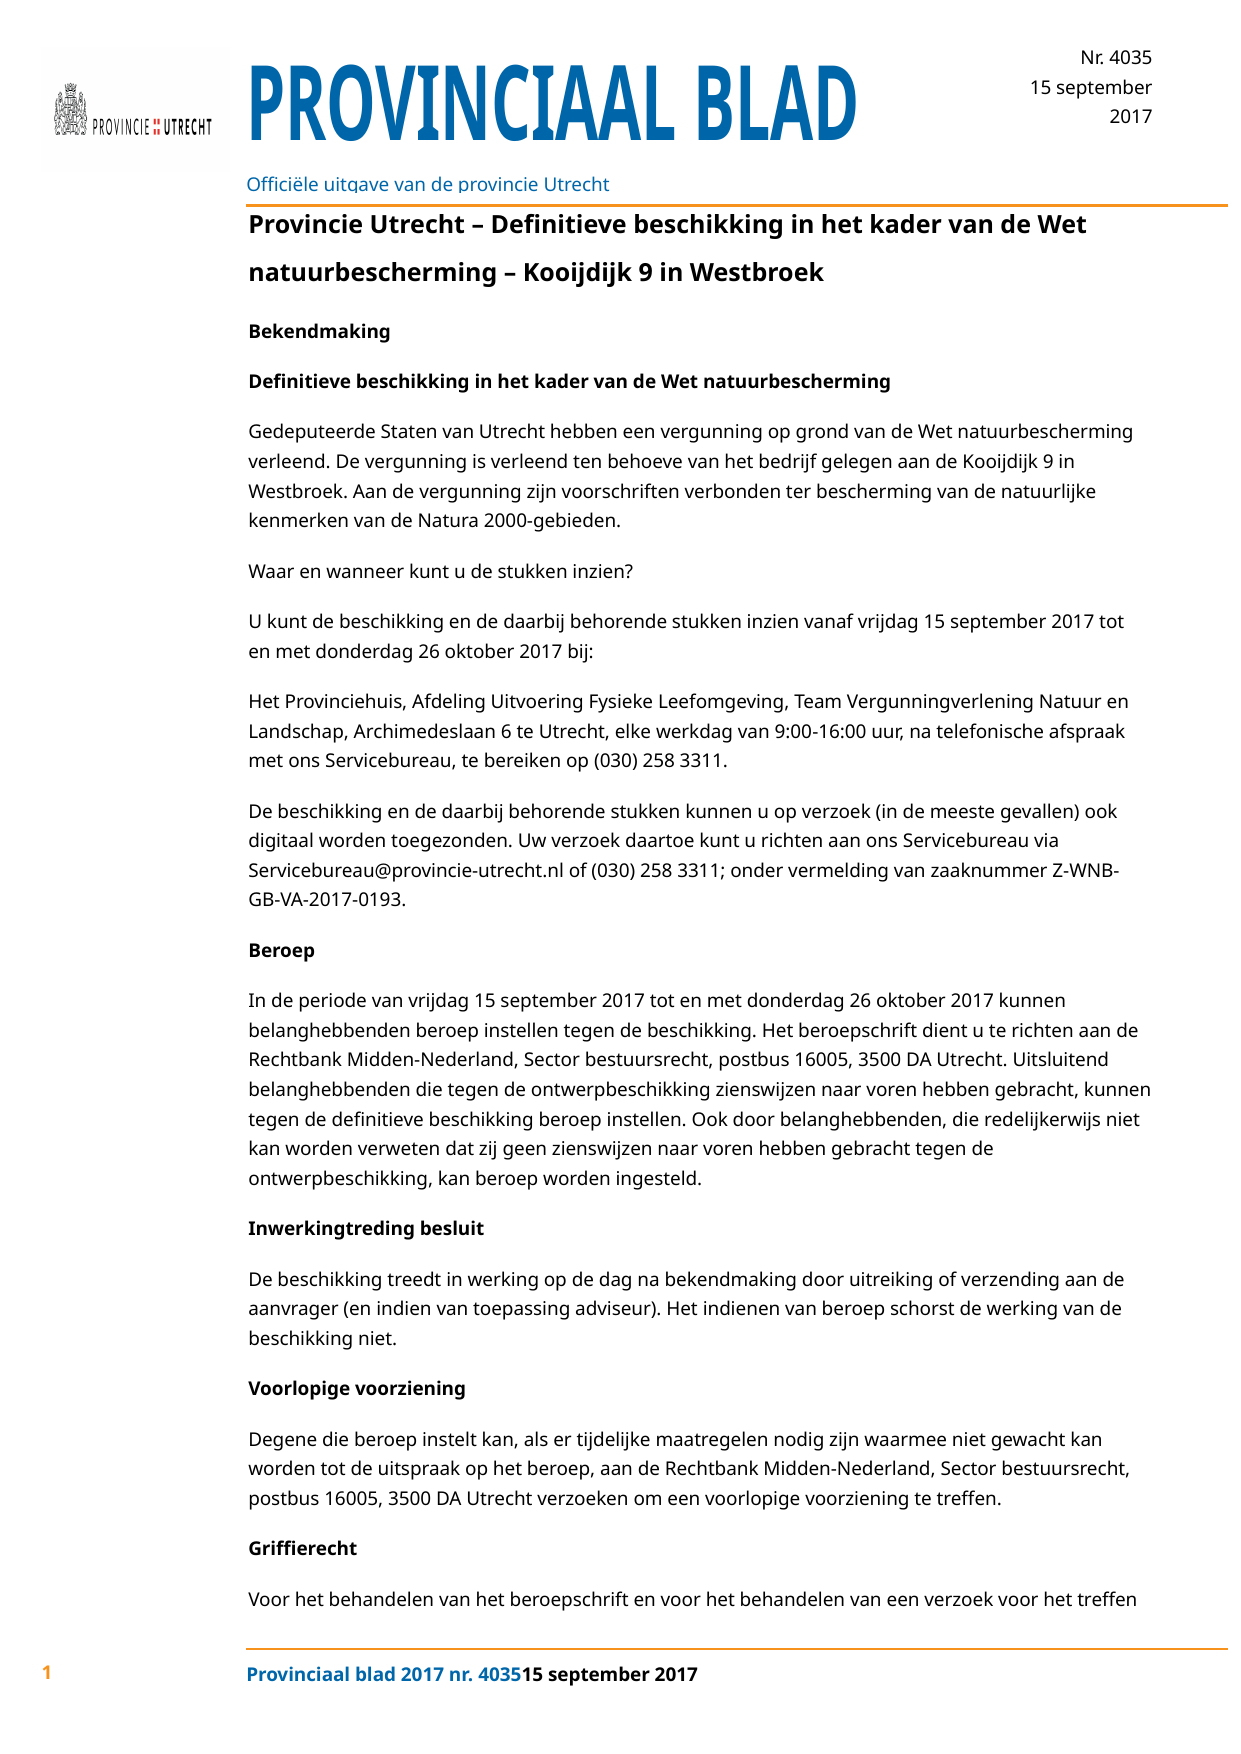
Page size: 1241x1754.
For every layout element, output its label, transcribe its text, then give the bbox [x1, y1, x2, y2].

text Degene die beroep instelt kan, als er tijdelijke maatregelen nodig zijn waarmee niet gewacht kan worden tot de uitspraak op het beroep, aan de Rechtbank Midden-Nederland, Sector bestuursrecht, postbus 16005, 3500 DA Utrecht verzoeken om een voorlopige voorziening te treffen. [248, 1426, 1152, 1511]
text Inwerkingtreding besluit [248, 1215, 1152, 1241]
text Definitieve beschikking in het kader van de Wet natuurbescherming [248, 368, 1152, 394]
text In de periode van vrijdag 15 september 2017 tot en met donderdag 26 oktober 2017 kunnen belanghebbenden beroep instellen tegen de beschikking. Het beroepschrift dient u te richten aan de Rechtbank Midden-Nederland, Sector bestuursrecht, postbus 16005, 3500 DA Utrecht. Uitsluitend belanghebbenden die tegen de ontwerpbeschikking zienswijzen naar voren hebben gebracht, kunnen tegen de definitieve beschikking beroep instellen. Ook door belanghebbenden, die redelijkerwijs niet kan worden verweten dat zij geen zienswijzen naar voren hebben gebracht tegen de ontwerpbeschikking, kan beroep worden ingesteld. [248, 987, 1152, 1191]
text Voor het behandelen van het beroepschrift en voor het behandelen van een verzoek voor het treffen [248, 1586, 1152, 1612]
text Griffierecht [248, 1535, 1152, 1561]
text Waar en wanneer kunt u de stukken inzien? [248, 558, 1152, 584]
text Het Provinciehuis, Afdeling Uitvoering Fysieke Leefomgeving, Team Vergunningverlening Natuur en Landschap, Archimedeslaan 6 te Utrecht, elke werkdag van 9:00‑16:00 uur, na telefonische afspraak met ons Servicebureau, te bereiken op (030) 258 3311. [248, 688, 1152, 773]
text U kunt de beschikking en de daarbij behorende stukken inzien vanaf vrijdag 15 september 2017 tot en met donderdag 26 oktober 2017 bij: [248, 608, 1152, 664]
text Beroep [248, 937, 1152, 963]
text De beschikking treedt in werking op de dag na bekendmaking door uitreiking of verzending aan de aanvrager (en indien van toepassing adviseur). Het indienen van beroep schorst de werking van de beschikking niet. [248, 1266, 1152, 1351]
text De beschikking en de daarbij behorende stukken kunnen u op verzoek (in de meeste gevallen) ook digitaal worden toegezonden. Uw verzoek daartoe kunt u richten aan ons Servicebureau via Servicebureau@provincie-utrecht.nl of (030) 258 3311; onder vermelding van zaaknummer Z-WNB-GB-VA-2017-0193. [248, 798, 1152, 912]
text Gedeputeerde Staten van Utrecht hebben een vergunning op grond van de Wet natuurbescherming verleend. De vergunning is verleend ten behoeve van het bedrijf gelegen aan de Kooijdijk 9 in Westbroek. Aan de vergunning zijn voorschriften verbonden ter bescherming van de natuurlijke kenmerken van de Natura 2000-gebieden. [248, 419, 1152, 533]
text Provincie Utrecht – Definitieve beschikking in het kader van de Wet natuurbescherming – Kooijdijk 9 in Westbroek [248, 207, 1152, 288]
text Voorlopige voorziening [248, 1375, 1152, 1401]
text Bekendmaking [248, 318, 1152, 344]
picture [41, 47, 231, 172]
